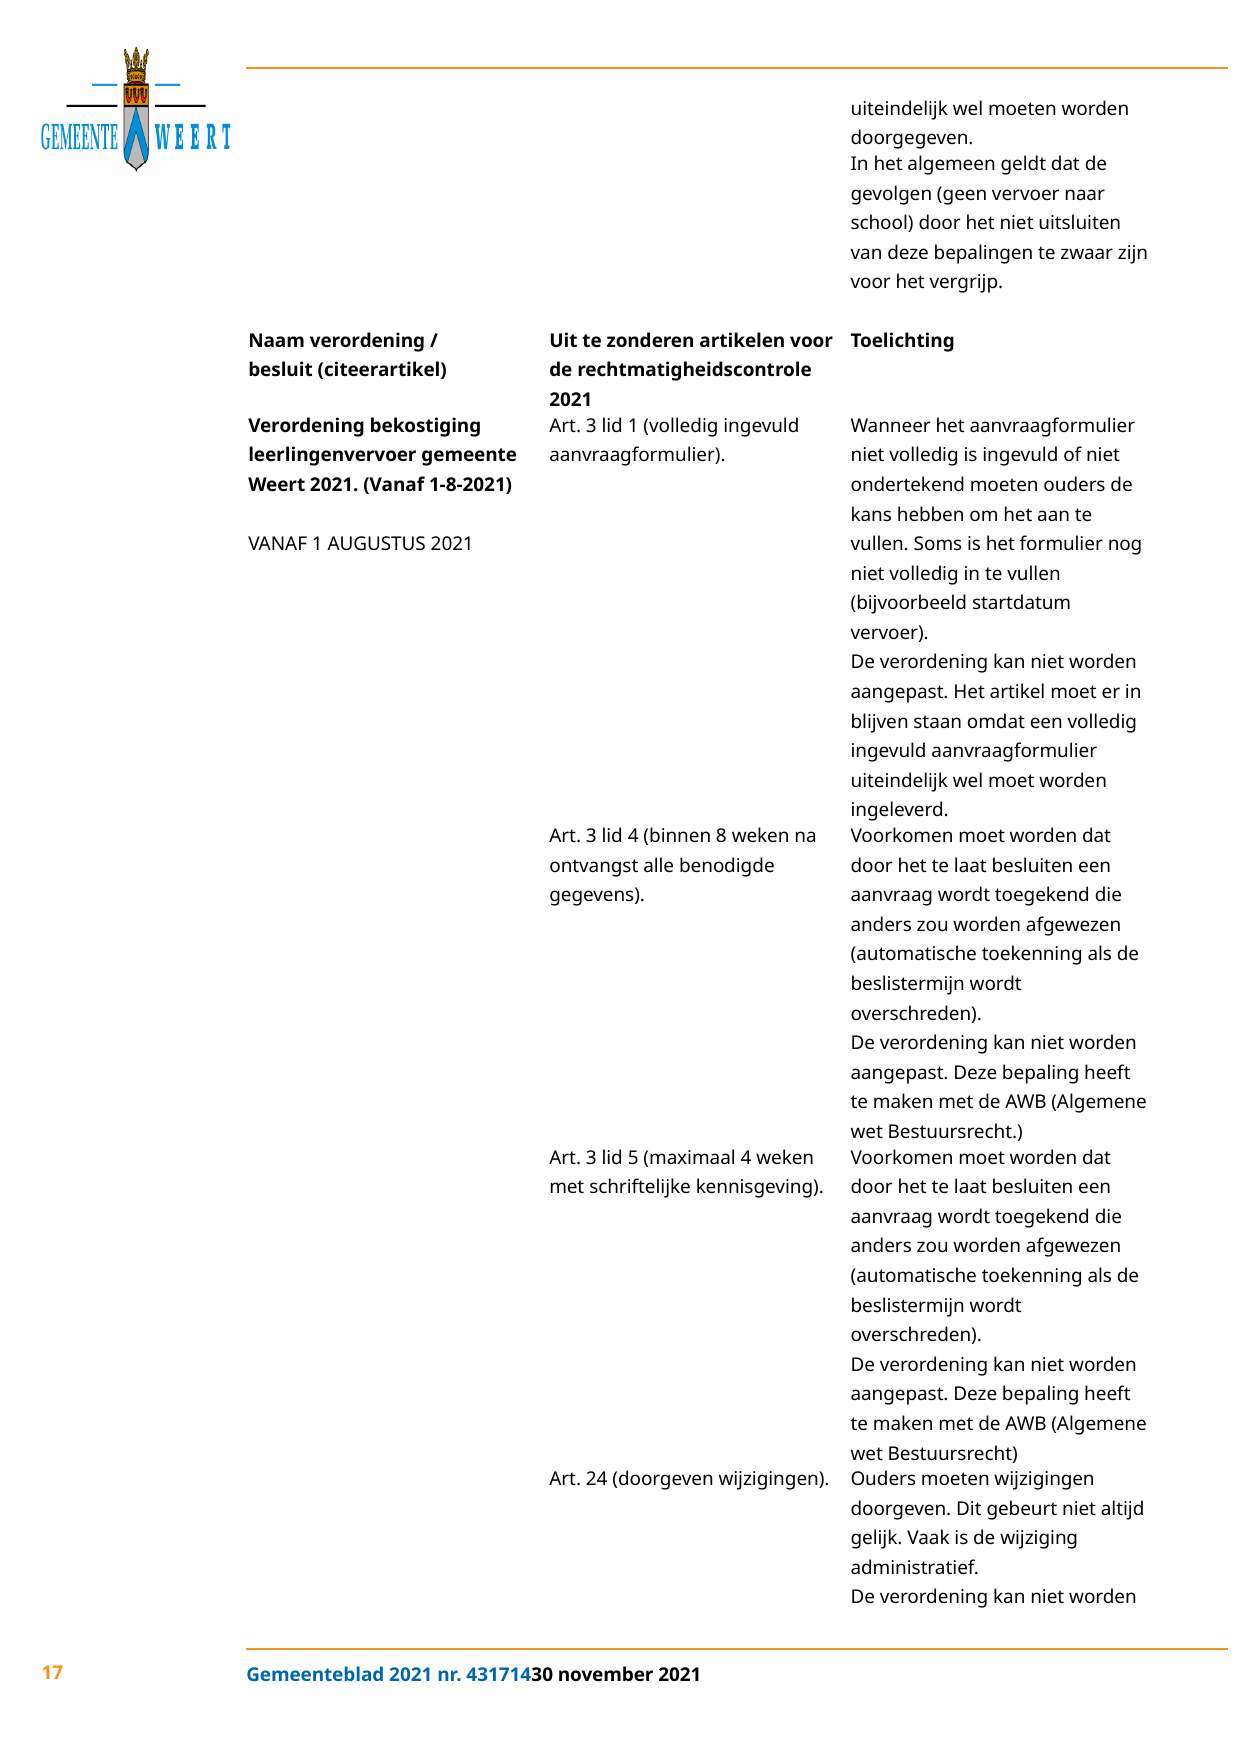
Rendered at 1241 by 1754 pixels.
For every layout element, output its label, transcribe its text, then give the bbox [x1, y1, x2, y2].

table_cell In het algemeen geldt dat de gevolgen (geen vervoer naar school) door het niet uitsluiten van deze bepalingen te zwaar zijn voor het vergrijp. [850, 150, 1152, 294]
table_cell [549, 95, 850, 150]
table_cell Wanneer het aanvraagformulier niet volledig is ingevuld of niet ondertekend moeten ouders de kans hebben om het aan te vullen. Soms is het formulier nog niet volledig in te vullen (bijvoorbeeld startdatum vervoer). De verordening kan niet worden aangepast. Het artikel moet er in blijven staan omdat een volledig ingevuld aanvraagformulier uiteindelijk wel moet worden ingeleverd. [850, 412, 1152, 822]
table_header Toelichting [850, 327, 1152, 412]
table_header Uit te zonderen artikelen voor de rechtmatigheidscontrole 2021 [549, 327, 850, 412]
table_cell Art. 3 lid 5 (maximaal 4 weken met schriftelijke kennisgeving). [549, 1144, 850, 1465]
table_cell Ouders moeten wijzigingen doorgeven. Dit gebeurt niet altijd gelijk. Vaak is de wijziging administratief. De verordening kan niet worden [850, 1465, 1152, 1609]
table_cell [549, 150, 850, 294]
table_cell [248, 95, 549, 294]
table_header Naam verordening / besluit (citeerartikel) [248, 327, 549, 412]
table_cell Art. 3 lid 1 (volledig ingevuld aanvraagformulier). [549, 412, 850, 822]
table_cell Voorkomen moet worden dat door het te laat besluiten een aanvraag wordt toegekend die anders zou worden afgewezen (automatische toekenning als de beslistermijn wordt overschreden). De verordening kan niet worden aangepast. Deze bepaling heeft te maken met de AWB (Algemene wet Bestuursrecht.) [850, 822, 1152, 1144]
picture [41, 47, 231, 172]
table_cell Art. 3 lid 4 (binnen 8 weken na ontvangst alle benodigde gegevens). [549, 822, 850, 1144]
table_cell uiteindelijk wel moeten worden doorgegeven. [850, 95, 1152, 150]
table_cell Verordening bekostiging leerlingenvervoer gemeente Weert 2021. (Vanaf 1-8-2021) VANAF 1 AUGUSTUS 2021 [248, 412, 549, 1609]
table_cell Voorkomen moet worden dat door het te laat besluiten een aanvraag wordt toegekend die anders zou worden afgewezen (automatische toekenning als de beslistermijn wordt overschreden). De verordening kan niet worden aangepast. Deze bepaling heeft te maken met de AWB (Algemene wet Bestuursrecht) [850, 1144, 1152, 1465]
table_cell Art. 24 (doorgeven wijzigingen). [549, 1465, 850, 1609]
